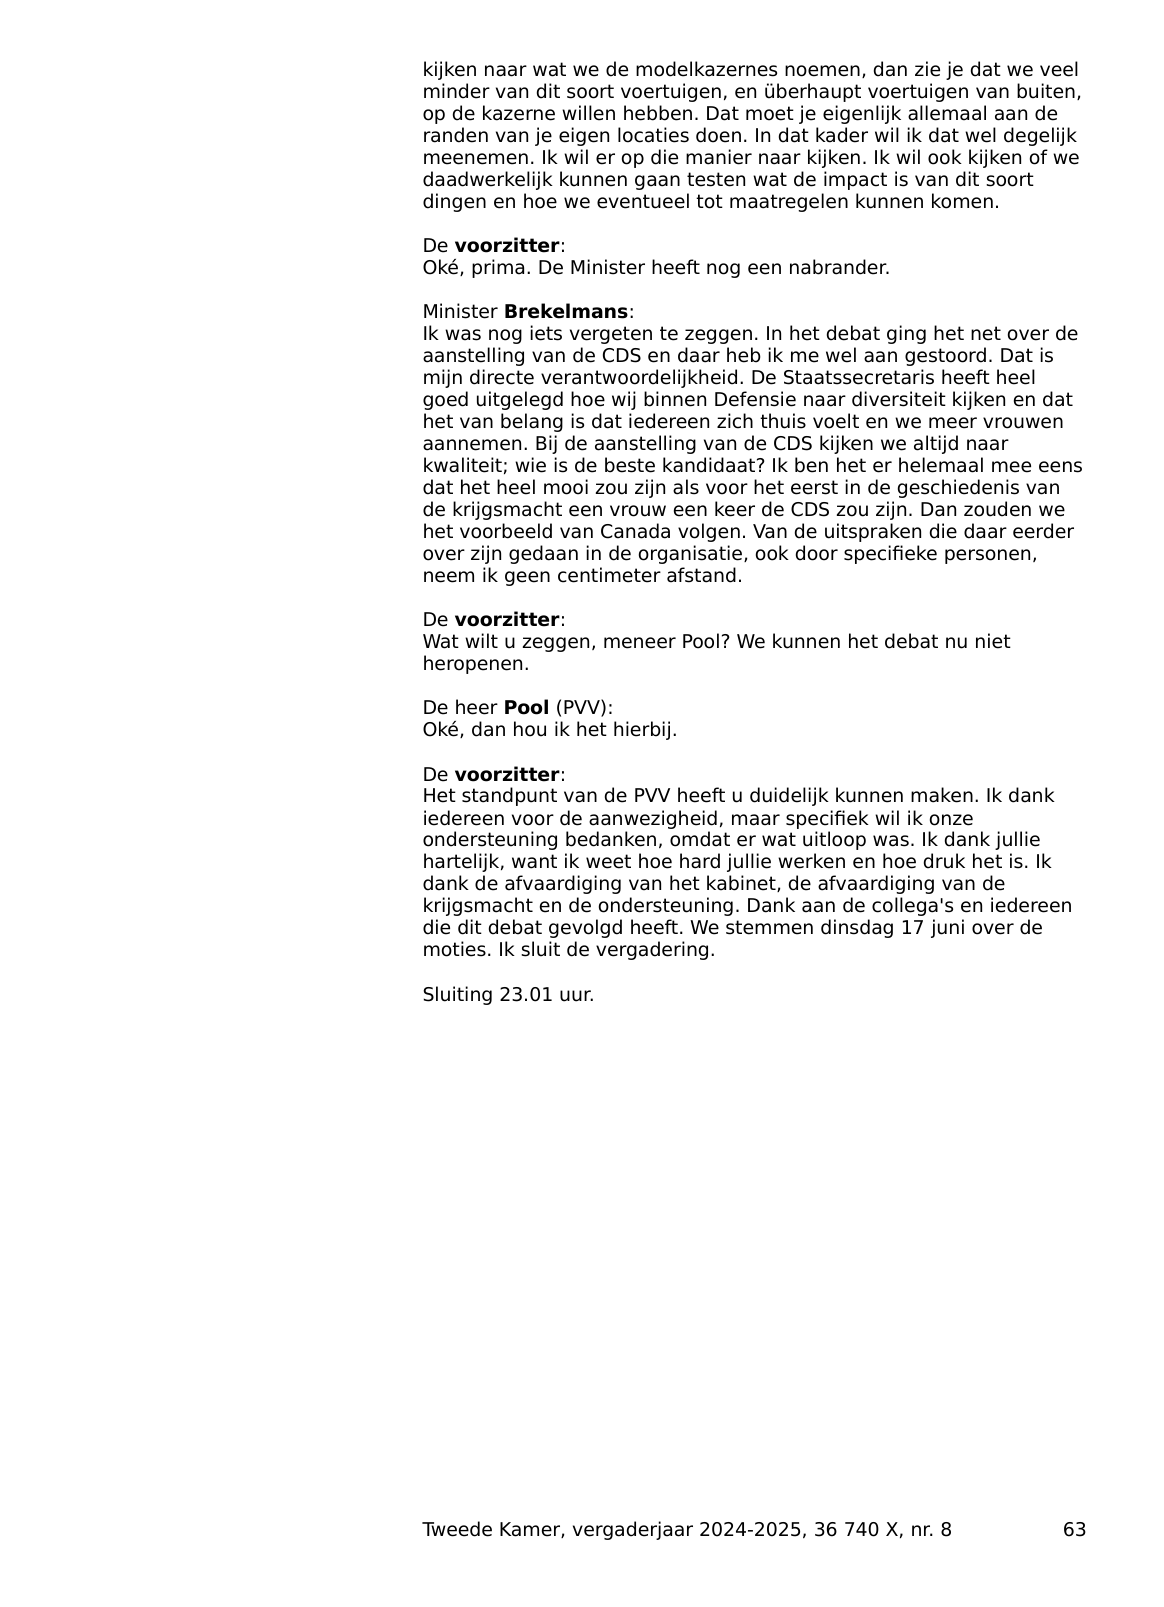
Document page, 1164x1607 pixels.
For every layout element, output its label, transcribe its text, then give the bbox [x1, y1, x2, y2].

text Oké, dan hou ik het hierbij. [422, 719, 1087, 741]
text Oké, prima. De Minister heeft nog een nabrander. [422, 257, 1087, 279]
text Het standpunt van de PVV heeft u duidelijk kunnen maken. Ik dank iedereen voor de aanwezigheid, maar specifiek wil ik onze ondersteuning bedanken, omdat er wat uitloop was. Ik dank jullie hartelijk, want ik weet hoe hard jullie werken en hoe druk het is. Ik dank de afvaardiging van het kabinet, de afvaardiging van de krijgsmacht en de ondersteuning. Dank aan de collega's en iedereen die dit debat gevolgd heeft. We stemmen dinsdag 17 juni over de moties. Ik sluit de vergadering. [422, 785, 1087, 961]
text Ik was nog iets vergeten te zeggen. In het debat ging het net over de aanstelling van de CDS en daar heb ik me wel aan gestoord. Dat is mijn directe verantwoordelijkheid. De Staatssecretaris heeft heel goed uitgelegd hoe wij binnen Defensie naar diversiteit kijken en dat het van belang is dat iedereen zich thuis voelt en we meer vrouwen aannemen. Bij de aanstelling van de CDS kijken we altijd naar kwaliteit; wie is de beste kandidaat? Ik ben het er helemaal mee eens dat het heel mooi zou zijn als voor het eerst in de geschiedenis van de krijgsmacht een vrouw een keer de CDS zou zijn. Dan zouden we het voorbeeld van Canada volgen. Van de uitspraken die daar eerder over zijn gedaan in de organisatie, ook door specifieke personen, neem ik geen centimeter afstand. [422, 323, 1087, 587]
text Minister Brekelmans: [422, 301, 1087, 323]
text kijken naar wat we de modelkazernes noemen, dan zie je dat we veel minder van dit soort voertuigen, en überhaupt voertuigen van buiten, op de kazerne willen hebben. Dat moet je eigenlijk allemaal aan de randen van je eigen locaties doen. In dat kader wil ik dat wel degelijk meenemen. Ik wil er op die manier naar kijken. Ik wil ook kijken of we daadwerkelijk kunnen gaan testen wat de impact is van dit soort dingen en hoe we eventueel tot maatregelen kunnen komen. [422, 59, 1087, 213]
text Wat wilt u zeggen, meneer Pool? We kunnen het debat nu niet heropenen. [422, 631, 1087, 675]
text Sluiting 23.01 uur. [422, 983, 1087, 1005]
text De voorzitter: [422, 235, 1087, 257]
text De heer Pool (PVV): [422, 697, 1087, 719]
text De voorzitter: [422, 609, 1087, 631]
text De voorzitter: [422, 763, 1087, 785]
